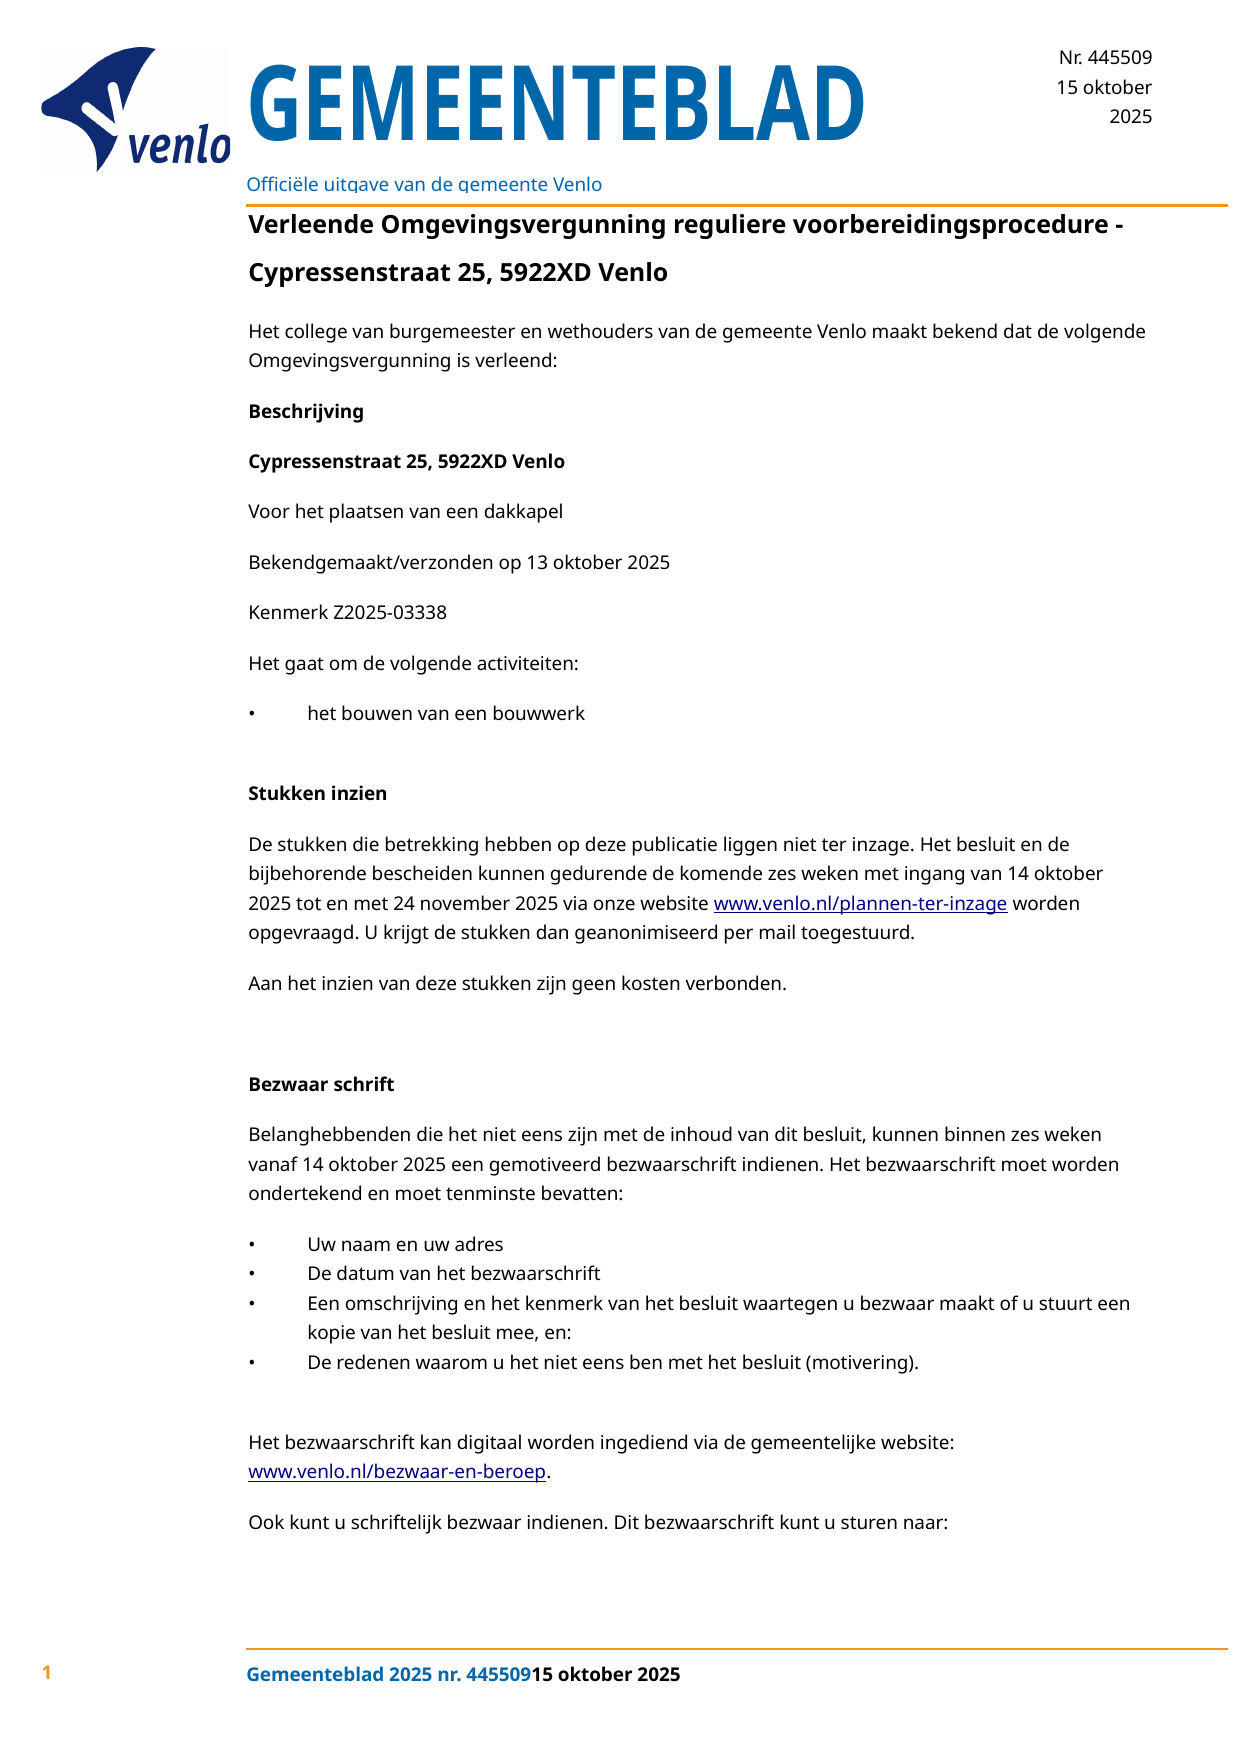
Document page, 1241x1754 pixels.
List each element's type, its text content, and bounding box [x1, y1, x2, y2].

text Ook kunt u schriftelijk bezwaar indienen. Dit bezwaarschrift kunt u sturen naar: [248, 1509, 1152, 1535]
text Het college van burgemeester en wethouders van de gemeente Venlo maakt bekend dat de volgende Omgevingsvergunning is verleend: [248, 318, 1152, 373]
list De redenen waarom u het niet eens ben met het besluit (motivering). [248, 1349, 1152, 1375]
text Belanghebbenden die het niet eens zijn met de inhoud van dit besluit, kunnen binnen zes weken vanaf 14 oktober 2025 een gemotiveerd bezwaarschrift indienen. Het bezwaarschrift moet worden ondertekend en moet tenminste bevatten: [248, 1121, 1152, 1206]
picture [41, 47, 231, 172]
list het bouwen van een bouwwerk [248, 700, 1152, 726]
text Het bezwaarschrift kan digitaal worden ingediend via de gemeentelijke website: www.venlo.nl/bezwaar-en-beroep. [248, 1429, 1152, 1484]
text Het gaat om de volgende activiteiten: [248, 650, 1152, 676]
text Bekendgemaakt/verzonden op 13 oktober 2025 [248, 549, 1152, 575]
text Stukken inzien [248, 780, 1152, 806]
list De datum van het bezwaarschrift [248, 1260, 1152, 1286]
text De stukken die betrekking hebben op deze publicatie liggen niet ter inzage. Het besluit en de bijbehorende bescheiden kunnen gedurende de komende zes weken met ingang van 14 oktober 2025 tot en met 24 november 2025 via onze website www.venlo.nl/plannen-ter-inzage worden opgevraagd. U krijgt de stukken dan geanonimiseerd per mail toegestuurd. [248, 831, 1152, 945]
text Bezwaar schrift [248, 1071, 1152, 1097]
text Voor het plaatsen van een dakkapel [248, 499, 1152, 524]
list Een omschrijving en het kenmerk van het besluit waartegen u bezwaar maakt of u stuurt een kopie van het besluit mee, en: [248, 1290, 1152, 1345]
text Cypressenstraat 25, 5922XD Venlo [248, 448, 1152, 474]
text Verleende Omgevingsvergunning reguliere voorbereidingsprocedure - Cypressenstraat 25, 5922XD Venlo [248, 207, 1152, 288]
text Kenmerk Z2025-03338 [248, 599, 1152, 625]
text Beschrijving [248, 398, 1152, 424]
text Aan het inzien van deze stukken zijn geen kosten verbonden. [248, 970, 1152, 996]
list Uw naam en uw adres [248, 1231, 1152, 1257]
